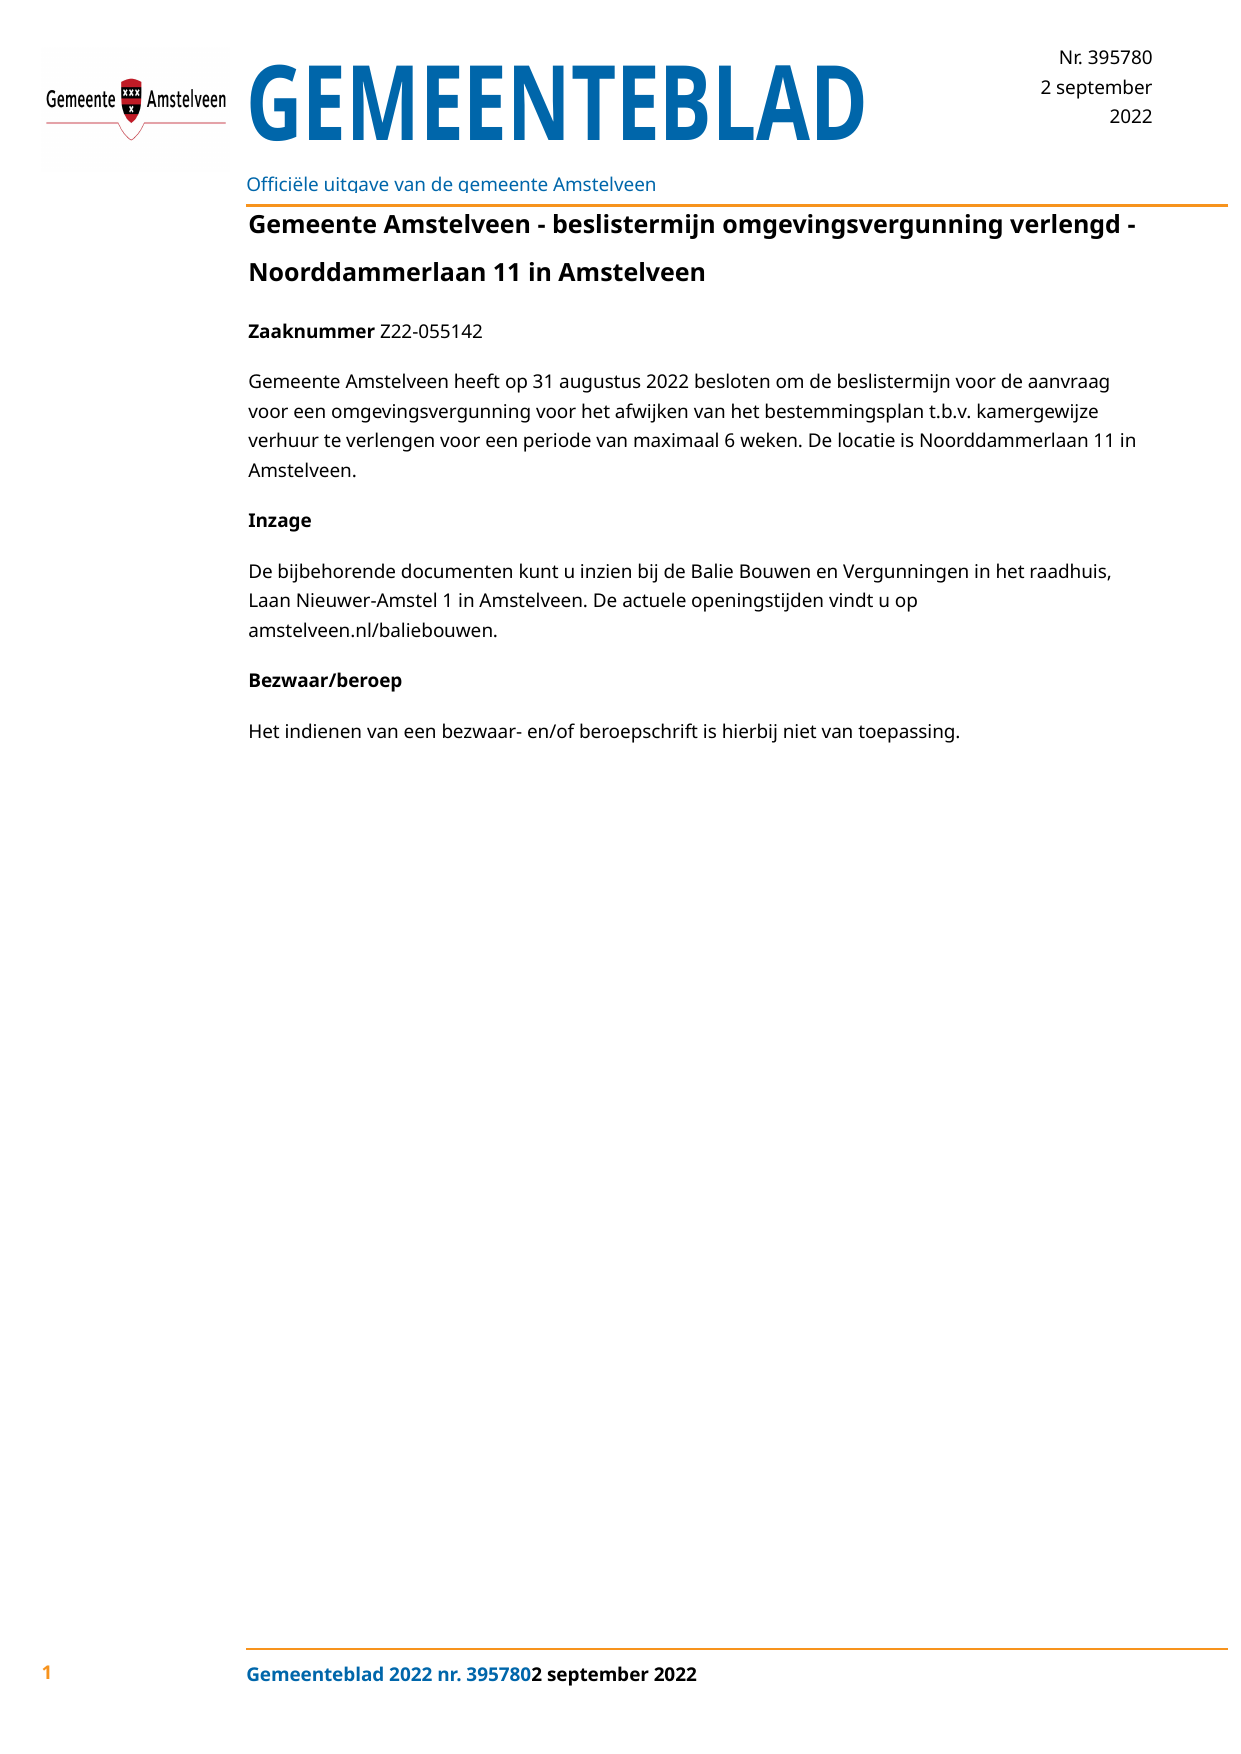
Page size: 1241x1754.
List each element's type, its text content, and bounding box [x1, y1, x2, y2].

text Inzage [248, 507, 1152, 533]
text Zaaknummer Z22-055142 [248, 318, 1152, 344]
text Gemeente Amstelveen heeft op 31 augustus 2022 besloten om de beslistermijn voor de aanvraag voor een omgevingsvergunning voor het afwijken van het bestemmingsplan t.b.v. kamergewijze verhuur te verlengen voor een periode van maximaal 6 weken. De locatie is Noorddammerlaan 11 in Amstelveen. [248, 368, 1152, 483]
picture [41, 47, 231, 172]
text De bijbehorende documenten kunt u inzien bij de Balie Bouwen en Vergunningen in het raadhuis, Laan Nieuwer-Amstel 1 in Amstelveen. De actuele openingstijden vindt u op amstelveen.nl/baliebouwen. [248, 558, 1152, 643]
text Het indienen van een bezwaar- en/of beroepschrift is hierbij niet van toepassing. [248, 718, 1152, 744]
text Bezwaar/beroep [248, 667, 1152, 693]
text Gemeente Amstelveen - beslistermijn omgevingsvergunning verlengd - Noorddammerlaan 11 in Amstelveen [248, 207, 1152, 288]
